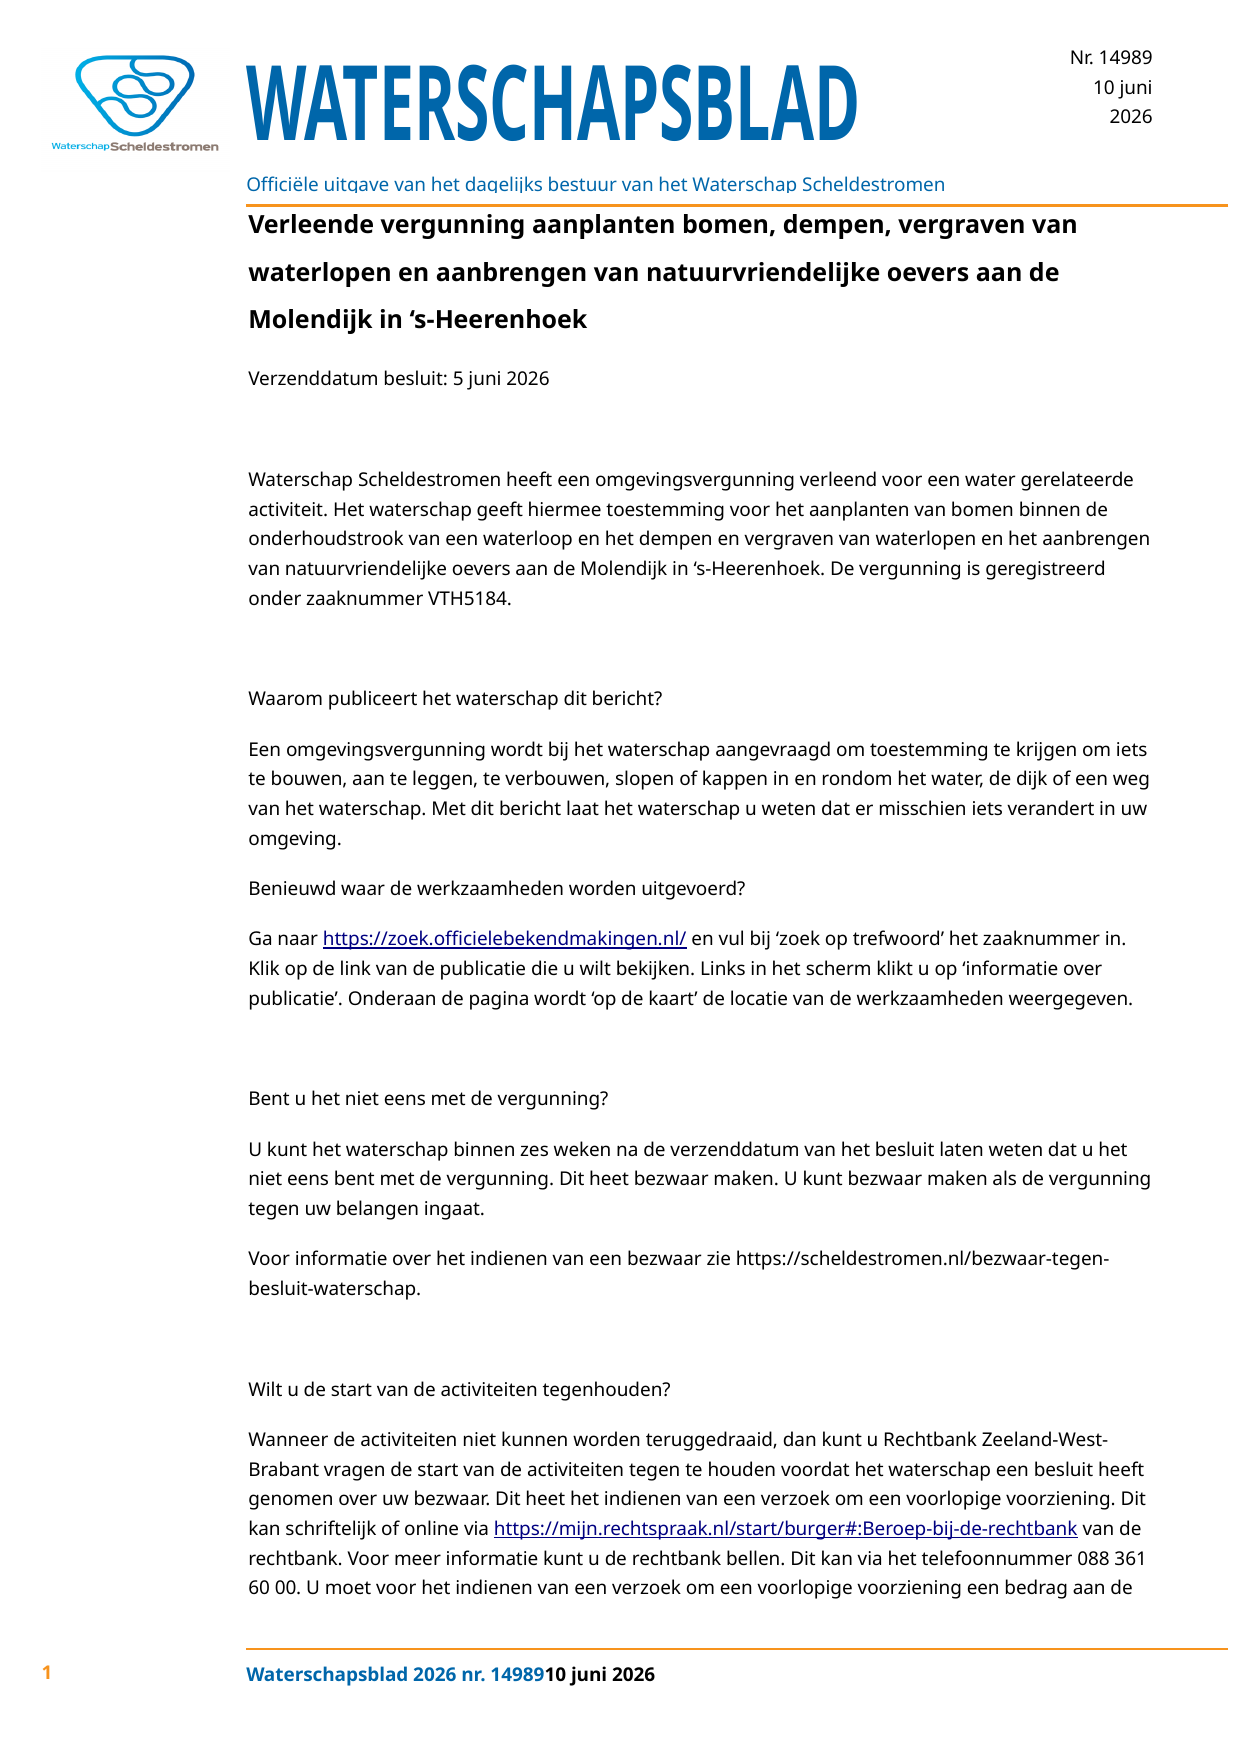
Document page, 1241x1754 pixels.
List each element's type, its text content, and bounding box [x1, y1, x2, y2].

text Wanneer de activiteiten niet kunnen worden teruggedraaid, dan kunt u Rechtbank Zeeland-West-Brabant vragen de start van de activiteiten tegen te houden voordat het waterschap een besluit heeft genomen over uw bezwaar. Dit heet het indienen van een verzoek om een voorlopige voorziening. Dit kan schriftelijk of online via https://mijn.rechtspraak.nl/start/burger#:Beroep-bij-de-rechtbank van de rechtbank. Voor meer informatie kunt u de rechtbank bellen. Dit kan via het telefoonnummer 088 361 60 00. U moet voor het indienen van een verzoek om een voorlopige voorziening een bedrag aan de [248, 1426, 1152, 1600]
text Verzenddatum besluit: 5 juni 2026 [248, 366, 1152, 391]
text Benieuwd waar de werkzaamheden worden uitgevoerd? [248, 875, 1152, 901]
text Ga naar https://zoek.officielebekendmakingen.nl/ en vul bij ‘zoek op trefwoord’ het zaaknummer in. Klik op de link van de publicatie die u wilt bekijken. Links in het scherm klikt u op ‘informatie over publicatie’. Onderaan de pagina wordt ‘op de kaart’ de locatie van de werkzaamheden weergegeven. [248, 926, 1152, 1010]
text Een omgevingsvergunning wordt bij het waterschap aangevraagd om toestemming te krijgen om iets te bouwen, aan te leggen, te verbouwen, slopen of kappen in en rondom het water, de dijk of een weg van het waterschap. Met dit bericht laat het waterschap u weten dat er misschien iets verandert in uw omgeving. [248, 736, 1152, 850]
text Waterschap Scheldestromen heeft een omgevingsvergunning verleend voor een water gerelateerde activiteit. Het waterschap geeft hiermee toestemming voor het aanplanten van bomen binnen de onderhoudstrook van een waterloop en het dempen en vergraven van waterlopen en het aanbrengen van natuurvriendelijke oevers aan de Molendijk in ‘s-Heerenhoek. De vergunning is geregistreerd onder zaaknummer VTH5184. [248, 466, 1152, 610]
text U kunt het waterschap binnen zes weken na de verzenddatum van het besluit laten weten dat u het niet eens bent met de vergunning. Dit heet bezwaar maken. U kunt bezwaar maken als de vergunning tegen uw belangen ingaat. [248, 1136, 1152, 1221]
picture [41, 47, 231, 172]
text Bent u het niet eens met de vergunning? [248, 1086, 1152, 1111]
text Wilt u de start van de activiteiten tegenhouden? [248, 1376, 1152, 1402]
text Verleende vergunning aanplanten bomen, dempen, vergraven van waterlopen en aanbrengen van natuurvriendelijke oevers aan de Molendijk in ‘s-Heerenhoek [248, 207, 1152, 336]
text Waarom publiceert het waterschap dit bericht? [248, 686, 1152, 711]
text Voor informatie over het indienen van een bezwaar zie https://scheldestromen.nl/bezwaar-tegen-besluit-waterschap. [248, 1246, 1152, 1301]
